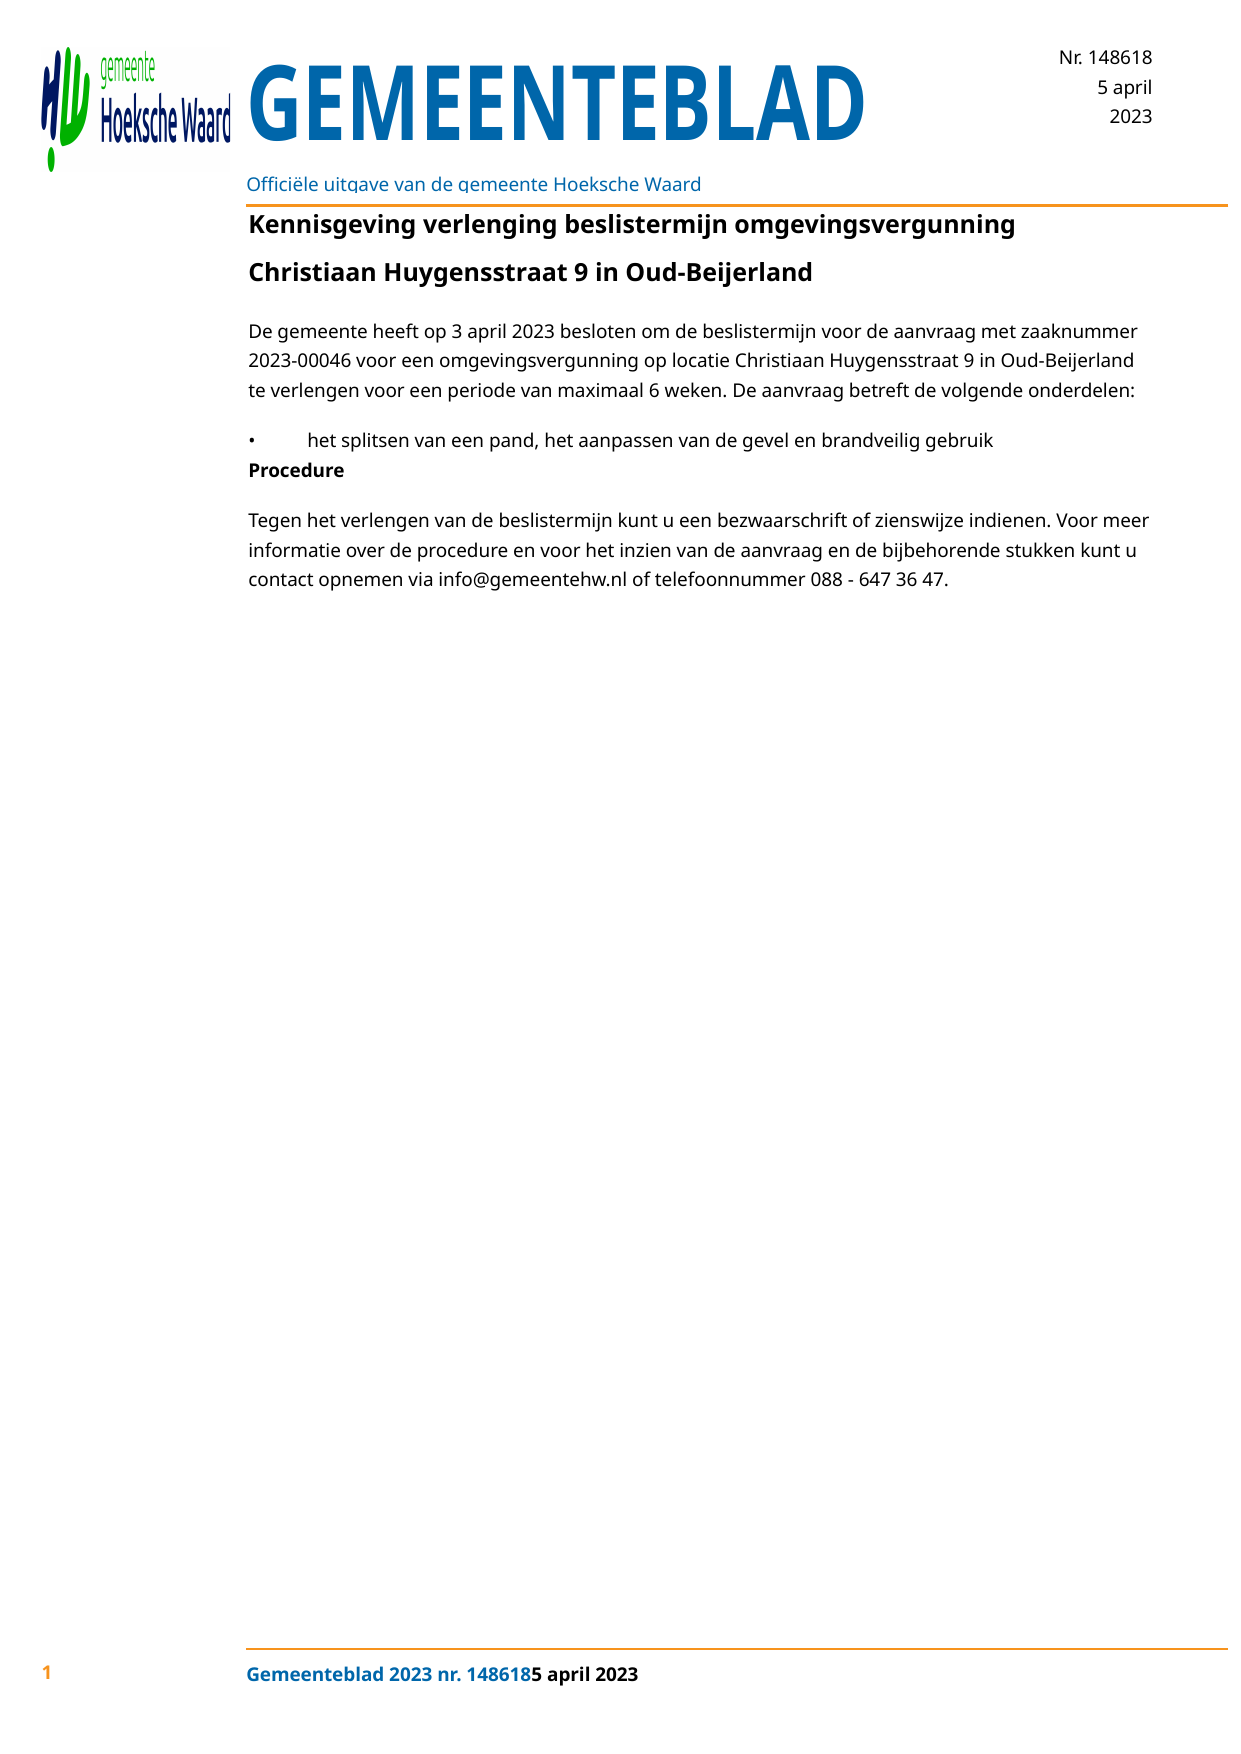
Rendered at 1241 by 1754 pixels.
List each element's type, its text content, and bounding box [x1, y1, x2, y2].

text Kennisgeving verlenging beslistermijn omgevingsvergunning Christiaan Huygensstraat 9 in Oud-Beijerland [248, 207, 1152, 288]
text Tegen het verlengen van de beslistermijn kunt u een bezwaarschrift of zienswijze indienen. Voor meer informatie over de procedure en voor het inzien van de aanvraag en de bijbehorende stukken kunt u contact opnemen via info@gemeentehw.nl of telefoonnummer 088 - 647 36 47. [248, 507, 1152, 592]
list het splitsen van een pand, het aanpassen van de gevel en brandveilig gebruik [248, 427, 1152, 453]
text Procedure [248, 457, 1152, 483]
picture [41, 47, 231, 172]
text De gemeente heeft op 3 april 2023 besloten om de beslistermijn voor de aanvraag met zaaknummer 2023-00046 voor een omgevingsvergunning op locatie Christiaan Huygensstraat 9 in Oud-Beijerland te verlengen voor een periode van maximaal 6 weken. De aanvraag betreft de volgende onderdelen: [248, 318, 1152, 403]
